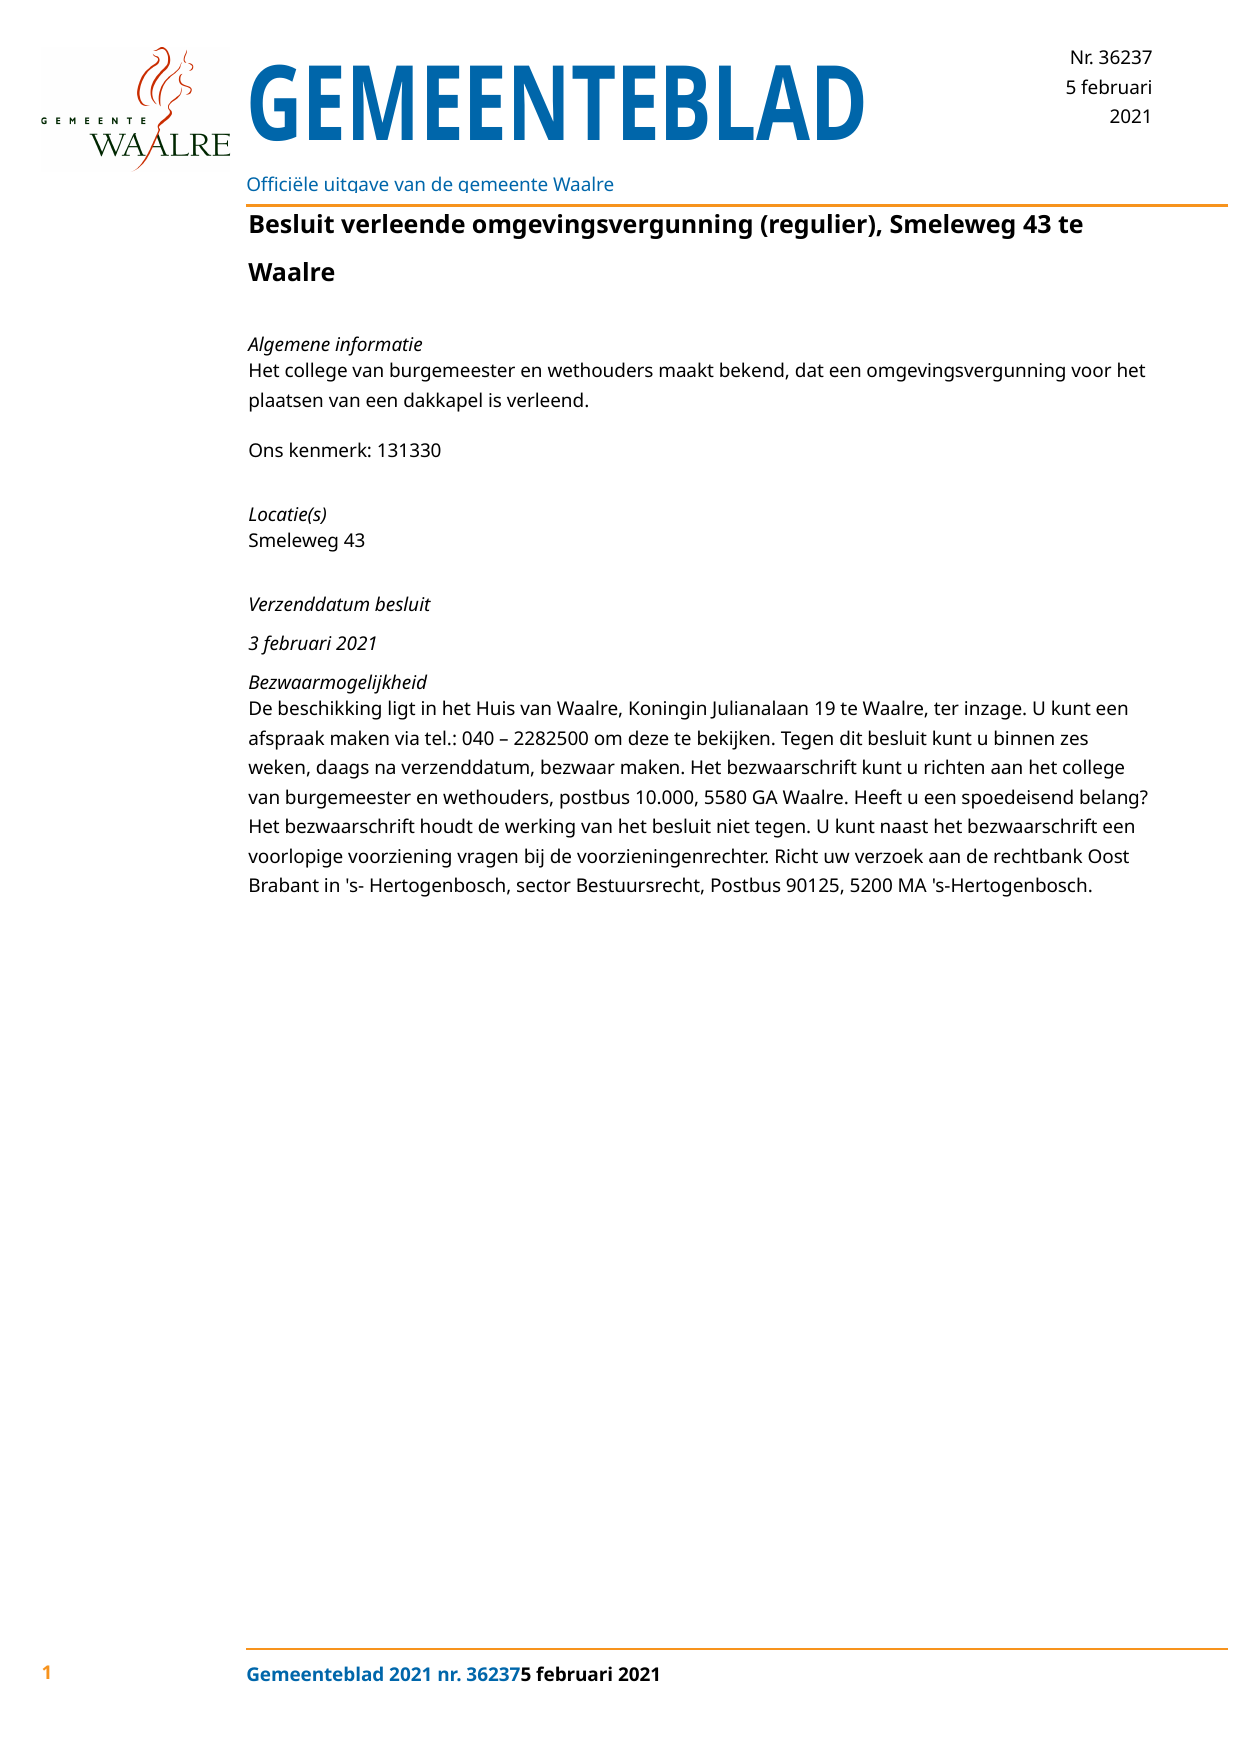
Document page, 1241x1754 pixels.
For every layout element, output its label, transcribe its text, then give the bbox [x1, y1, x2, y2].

text Algemene informatie [248, 331, 1152, 357]
text Bezwaarmogelijkheid [248, 669, 1152, 695]
text Ons kenmerk: 131330 [248, 437, 1152, 463]
text Besluit verleende omgevingsvergunning (regulier), Smeleweg 43 te Waalre [248, 207, 1152, 288]
text Locatie(s) [248, 501, 1152, 527]
picture [41, 47, 231, 172]
text Smeleweg 43 [248, 527, 1152, 553]
text De beschikking ligt in het Huis van Waalre, Koningin Julianalaan 19 te Waalre, ter inzage. U kunt een afspraak maken via tel.: 040 – 2282500 om deze te bekijken. Tegen dit besluit kunt u binnen zes weken, daags na verzenddatum, bezwaar maken. Het bezwaarschrift kunt u richten aan het college van burgemeester en wethouders, postbus 10.000, 5580 GA Waalre. Heeft u een spoedeisend belang? Het bezwaarschrift houdt de werking van het besluit niet tegen. U kunt naast het bezwaarschrift een voorlopige voorziening vragen bij de voorzieningenrechter. Richt uw verzoek aan de rechtbank Oost Brabant in 's- Hertogenbosch, sector Bestuursrecht, Postbus 90125, 5200 MA 's-Hertogenbosch. [248, 695, 1152, 898]
text Verzenddatum besluit [248, 591, 1152, 617]
text Het college van burgemeester en wethouders maakt bekend, dat een omgevingsvergunning voor het plaatsen van een dakkapel is verleend. [248, 357, 1152, 412]
text 3 februari 2021 [248, 630, 1152, 656]
